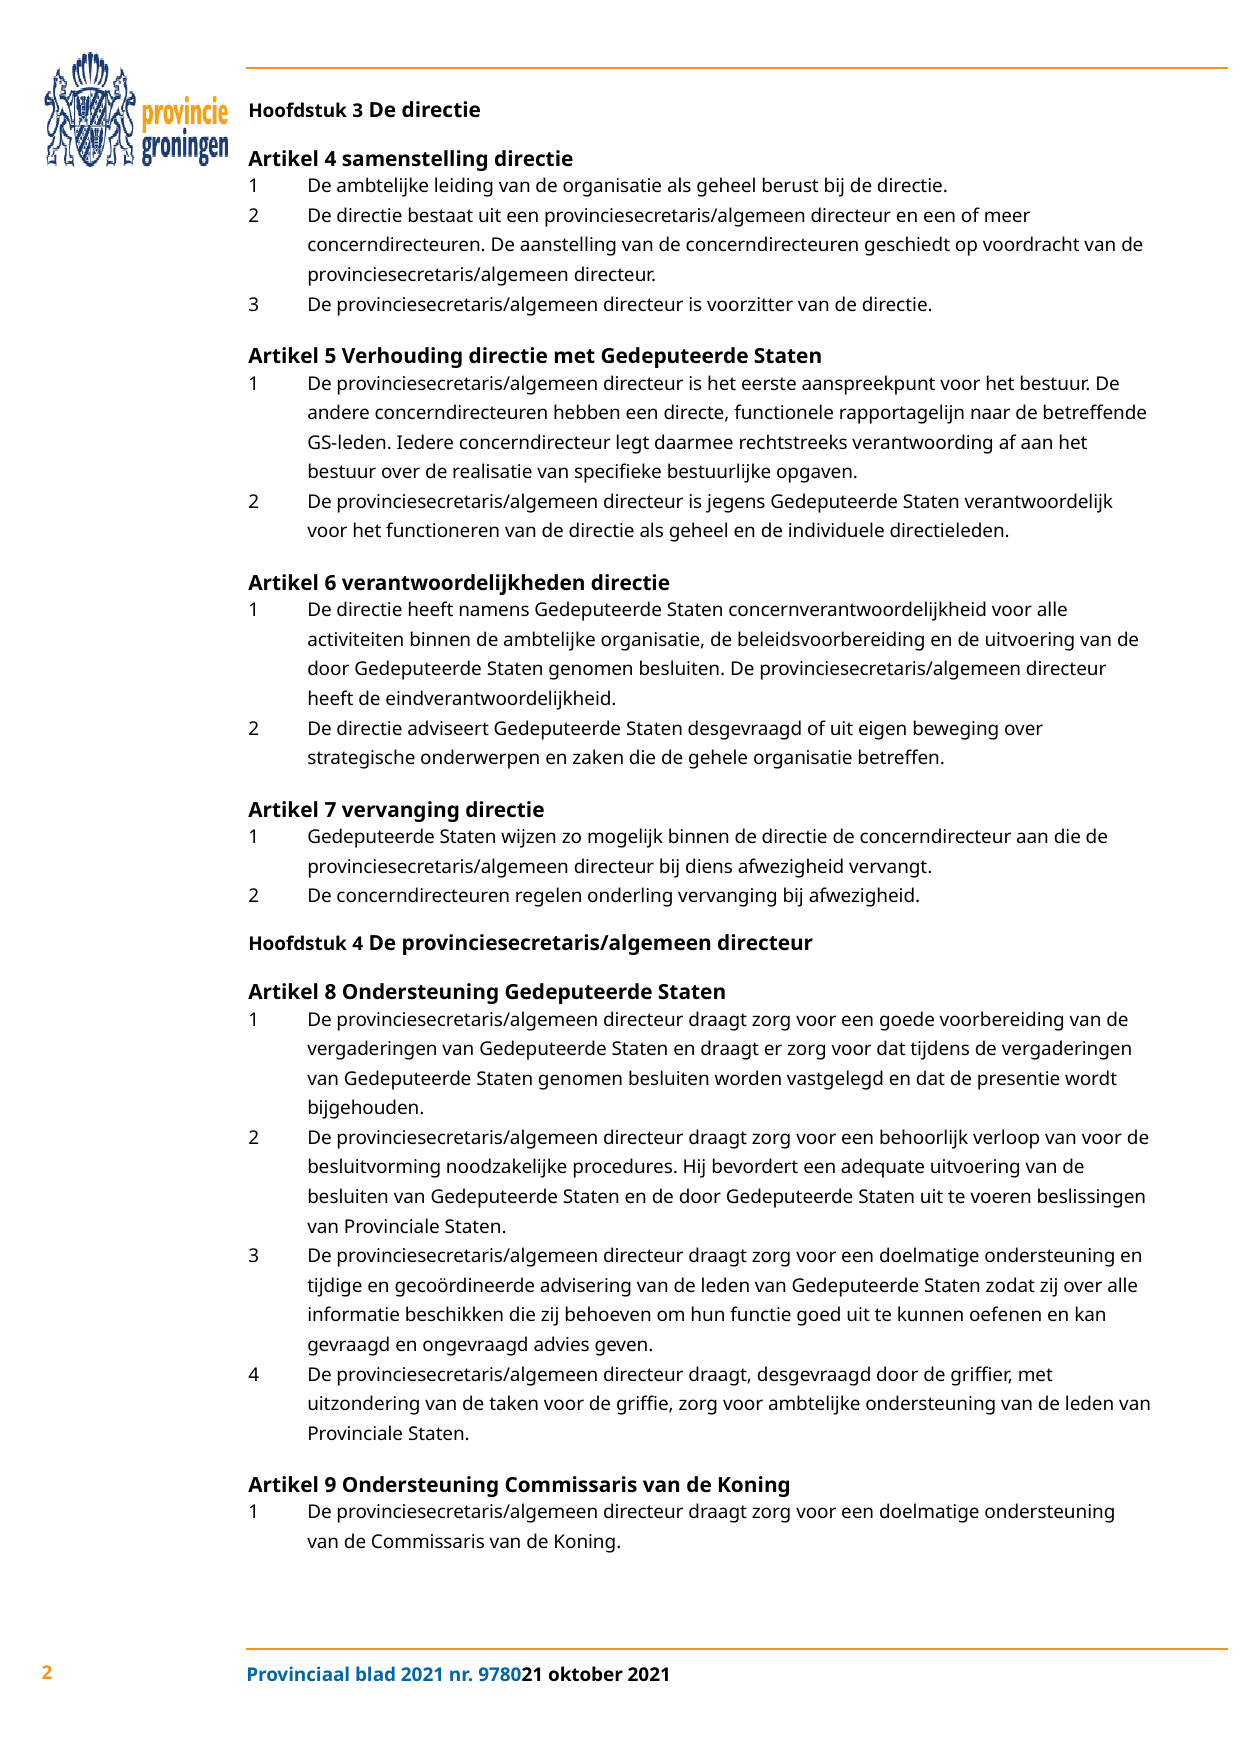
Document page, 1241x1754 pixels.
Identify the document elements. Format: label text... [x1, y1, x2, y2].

list De concerndirecteuren regelen onderling vervanging bij afwezigheid. [248, 882, 1152, 908]
list De directie bestaat uit een provinciesecretaris/algemeen directeur en een of meer concerndirecteuren. De aanstelling van de concerndirecteuren geschiedt op voordracht van de provinciesecretaris/algemeen directeur. [248, 202, 1152, 287]
list De provinciesecretaris/algemeen directeur draagt zorg voor een goede voorbereiding van de vergaderingen van Gedeputeerde Staten en draagt er zorg voor dat tijdens de vergaderingen van Gedeputeerde Staten genomen besluiten worden vastgelegd en dat de presentie wordt bijgehouden. [248, 1006, 1152, 1120]
text Artikel 6 verantwoordelijkheden directie [248, 568, 1152, 596]
list De provinciesecretaris/algemeen directeur draagt zorg voor een behoorlijk verloop van voor de besluitvorming noodzakelijke procedures. Hij bevordert een adequate uitvoering van de besluiten van Gedeputeerde Staten en de door Gedeputeerde Staten uit te voeren beslissingen van Provinciale Staten. [248, 1124, 1152, 1238]
text Artikel 8 Ondersteuning Gedeputeerde Staten [248, 977, 1152, 1006]
text Artikel 9 Ondersteuning Commissaris van de Koning [248, 1470, 1152, 1499]
list De ambtelijke leiding van de organisatie als geheel berust bij de directie. [248, 172, 1152, 198]
picture [41, 47, 231, 172]
list De provinciesecretaris/algemeen directeur is jegens Gedeputeerde Staten verantwoordelijk voor het functioneren van de directie als geheel en de individuele directieleden. [248, 488, 1152, 543]
text Hoofdstuk 3 De directie [248, 95, 1152, 123]
text Hoofdstuk 4 De provinciesecretaris/algemeen directeur [248, 928, 1152, 956]
list De provinciesecretaris/algemeen directeur draagt, desgevraagd door de griffier, met uitzondering van de taken voor de griffie, zorg voor ambtelijke ondersteuning van de leden van Provinciale Staten. [248, 1361, 1152, 1446]
list De provinciesecretaris/algemeen directeur draagt zorg voor een doelmatige ondersteuning en tijdige en gecoördineerde advisering van de leden van Gedeputeerde Staten zodat zij over alle informatie beschikken die zij behoeven om hun functie goed uit te kunnen oefenen en kan gevraagd en ongevraagd advies geven. [248, 1242, 1152, 1357]
text Artikel 5 Verhouding directie met Gedeputeerde Staten [248, 341, 1152, 370]
list Gedeputeerde Staten wijzen zo mogelijk binnen de directie de concerndirecteur aan die de provinciesecretaris/algemeen directeur bij diens afwezigheid vervangt. [248, 823, 1152, 878]
list De directie adviseert Gedeputeerde Staten desgevraagd of uit eigen beweging over strategische onderwerpen en zaken die de gehele organisatie betreffen. [248, 715, 1152, 770]
list De provinciesecretaris/algemeen directeur is voorzitter van de directie. [248, 291, 1152, 317]
text Artikel 7 vervanging directie [248, 795, 1152, 823]
list De provinciesecretaris/algemeen directeur is het eerste aanspreekpunt voor het bestuur. De andere concerndirecteuren hebben een directe, functionele rapportagelijn naar de betreffende GS-leden. Iedere concerndirecteur legt daarmee rechtstreeks verantwoording af aan het bestuur over de realisatie van specifieke bestuurlijke opgaven. [248, 370, 1152, 484]
list De directie heeft namens Gedeputeerde Staten concernverantwoordelijkheid voor alle activiteiten binnen de ambtelijke organisatie, de beleidsvoorbereiding en de uitvoering van de door Gedeputeerde Staten genomen besluiten. De provinciesecretaris/algemeen directeur heeft de eindverantwoordelijkheid. [248, 596, 1152, 711]
text Artikel 4 samenstelling directie [248, 144, 1152, 172]
list De provinciesecretaris/algemeen directeur draagt zorg voor een doelmatige ondersteuning van de Commissaris van de Koning. [248, 1499, 1152, 1554]
